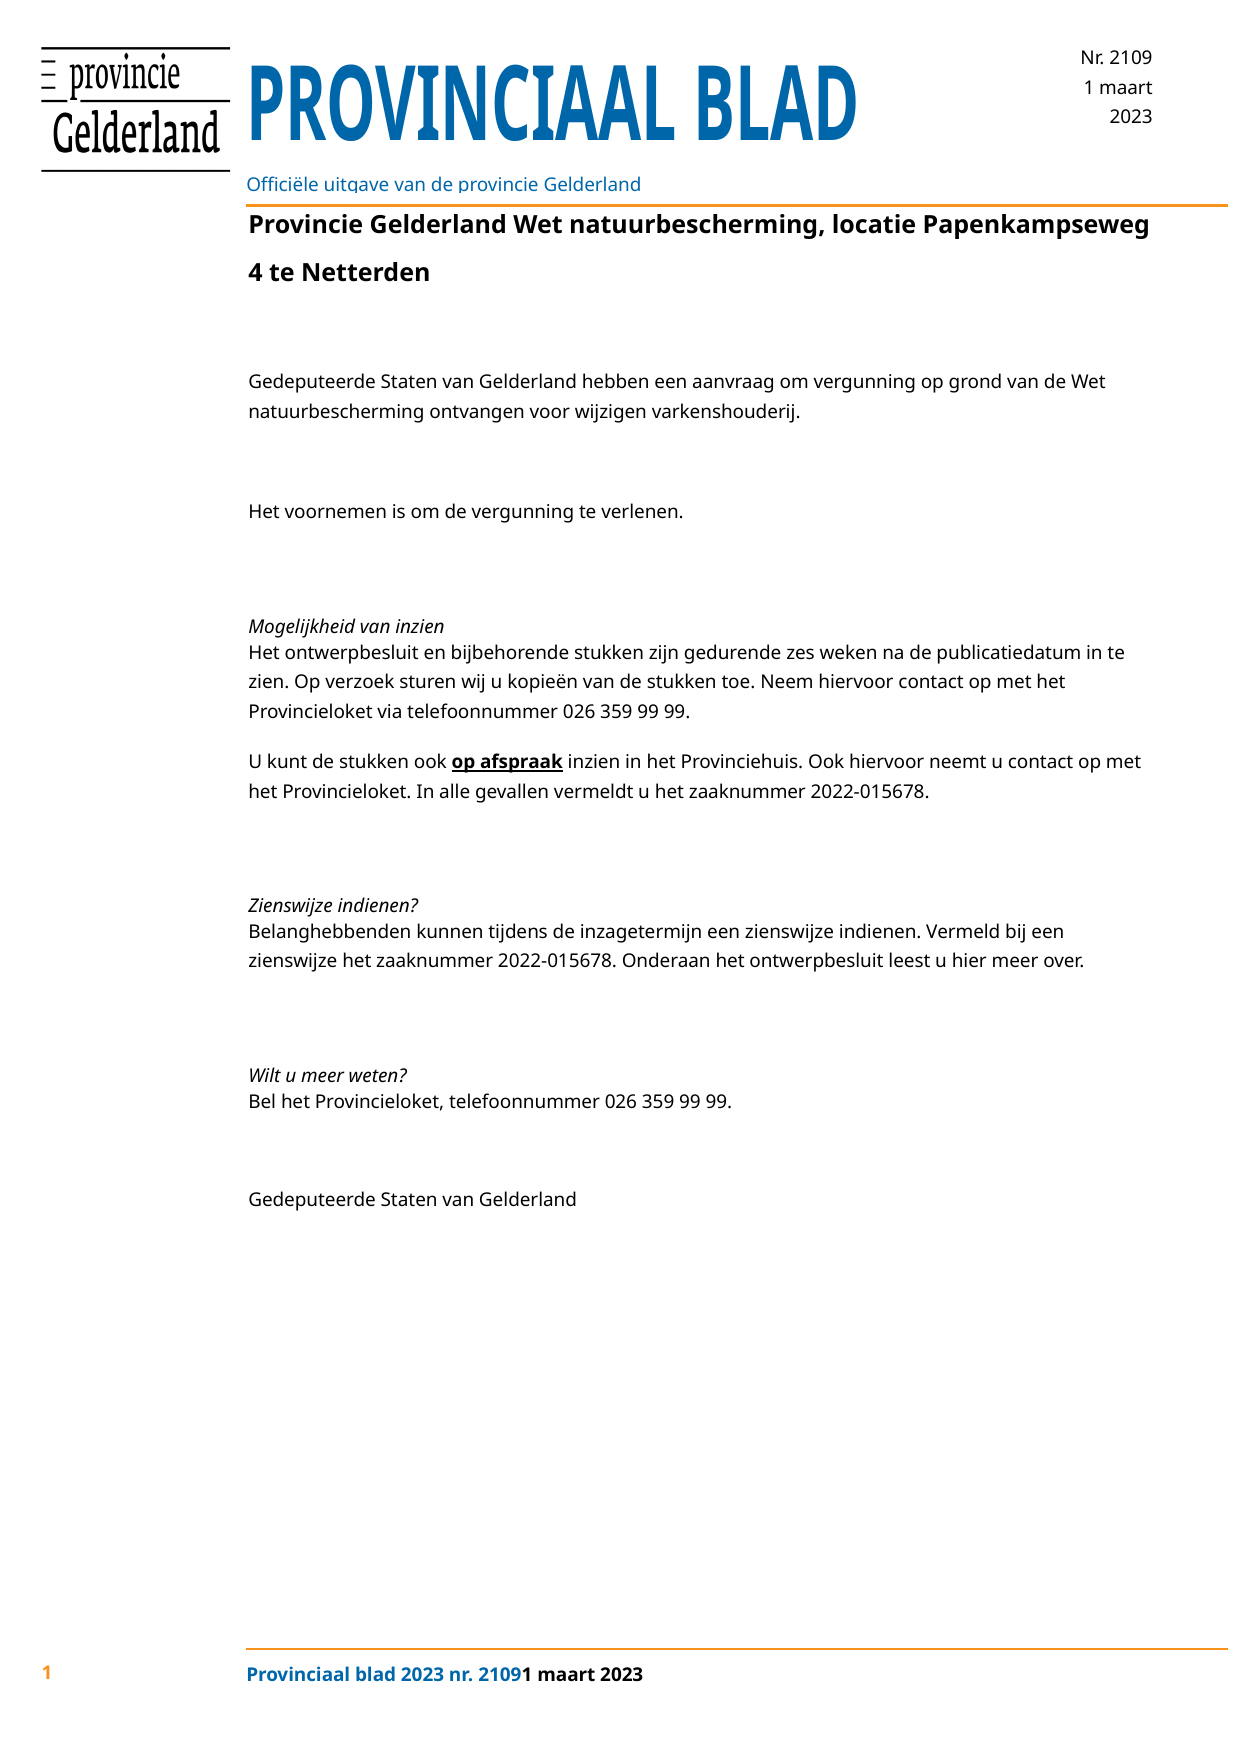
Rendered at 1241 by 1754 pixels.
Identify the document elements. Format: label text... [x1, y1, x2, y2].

picture [41, 47, 231, 172]
text Het voornemen is om de vergunning te verlenen. [248, 499, 1152, 524]
text Mogelijkheid van inzien [248, 613, 1152, 639]
text Gedeputeerde Staten van Gelderland [248, 1186, 1152, 1212]
text Gedeputeerde Staten van Gelderland hebben een aanvraag om vergunning op grond van de Wet natuurbescherming ontvangen voor wijzigen varkenshouderij. [248, 368, 1152, 424]
text U kunt de stukken ook op afspraak inzien in het Provinciehuis. Ook hiervoor neemt u contact op met het Provincieloket. In alle gevallen vermeldt u het zaaknummer 2022-015678. [248, 748, 1152, 804]
text Zienswijze indienen? [248, 892, 1152, 918]
text Wilt u meer weten? [248, 1062, 1152, 1088]
text Provincie Gelderland Wet natuurbescherming, locatie Papenkampseweg 4 te Netterden [248, 207, 1152, 288]
text Het ontwerpbesluit en bijbehorende stukken zijn gedurende zes weken na de publicatiedatum in te zien. Op verzoek sturen wij u kopieën van de stukken toe. Neem hiervoor contact op met het Provincieloket via telefoonnummer 026 359 99 99. [248, 639, 1152, 724]
text Belanghebbenden kunnen tijdens de inzagetermijn een zienswijze indienen. Vermeld bij een zienswijze het zaaknummer 2022-015678. Onderaan het ontwerpbesluit leest u hier meer over. [248, 918, 1152, 973]
text Bel het Provincieloket, telefoonnummer 026 359 99 99. [248, 1088, 1152, 1113]
